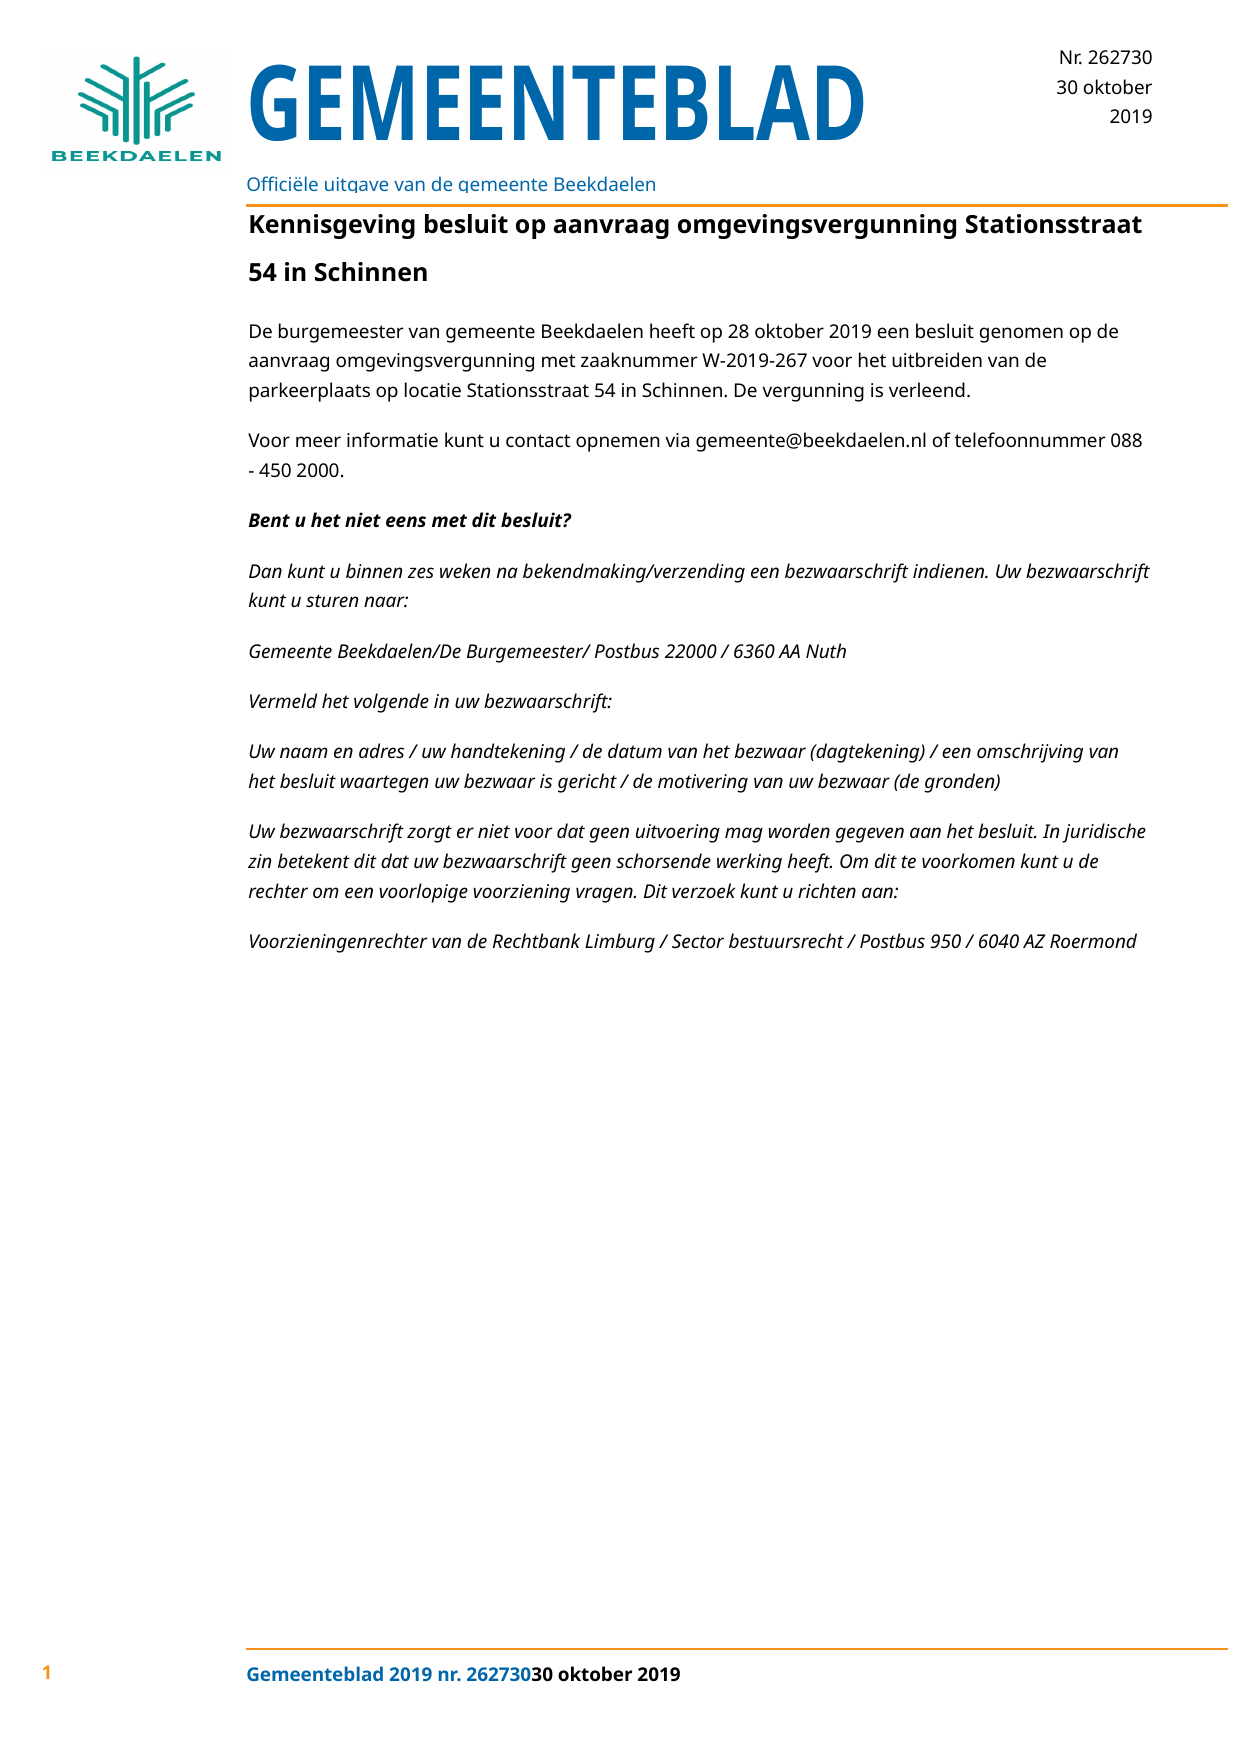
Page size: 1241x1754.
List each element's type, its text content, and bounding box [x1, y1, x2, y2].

text Uw naam en adres / uw handtekening / de datum van het bezwaar (dagtekening) / een omschrijving van het besluit waartegen uw bezwaar is gericht / de motivering van uw bezwaar (de gronden) [248, 739, 1152, 794]
text Voor meer informatie kunt u contact opnemen via gemeente@beekdaelen.nl of telefoonnummer 088 - 450 2000. [248, 427, 1152, 483]
text Uw bezwaarschrift zorgt er niet voor dat geen uitvoering mag worden gegeven aan het besluit. In juridische zin betekent dit dat uw bezwaarschrift geen schorsende werking heeft. Om dit te voorkomen kunt u de rechter om een voorlopige voorziening vragen. Dit verzoek kunt u richten aan: [248, 819, 1152, 904]
text De burgemeester van gemeente Beekdaelen heeft op 28 oktober 2019 een besluit genomen op de aanvraag omgevingsvergunning met zaaknummer W-2019-267 voor het uitbreiden van de parkeerplaats op locatie Stationsstraat 54 in Schinnen. De vergunning is verleend. [248, 318, 1152, 403]
text Vermeld het volgende in uw bezwaarschrift: [248, 688, 1152, 714]
text Kennisgeving besluit op aanvraag omgevingsvergunning Stationsstraat 54 in Schinnen [248, 207, 1152, 288]
text Gemeente Beekdaelen/De Burgemeester/ Postbus 22000 / 6360 AA Nuth [248, 638, 1152, 664]
picture [41, 47, 231, 172]
text Bent u het niet eens met dit besluit? [248, 507, 1152, 533]
text Voorzieningenrechter van de Rechtbank Limburg / Sector bestuursrecht / Postbus 950 / 6040 AZ Roermond [248, 928, 1152, 954]
text Dan kunt u binnen zes weken na bekendmaking/verzending een bezwaarschrift indienen. Uw bezwaarschrift kunt u sturen naar: [248, 558, 1152, 613]
